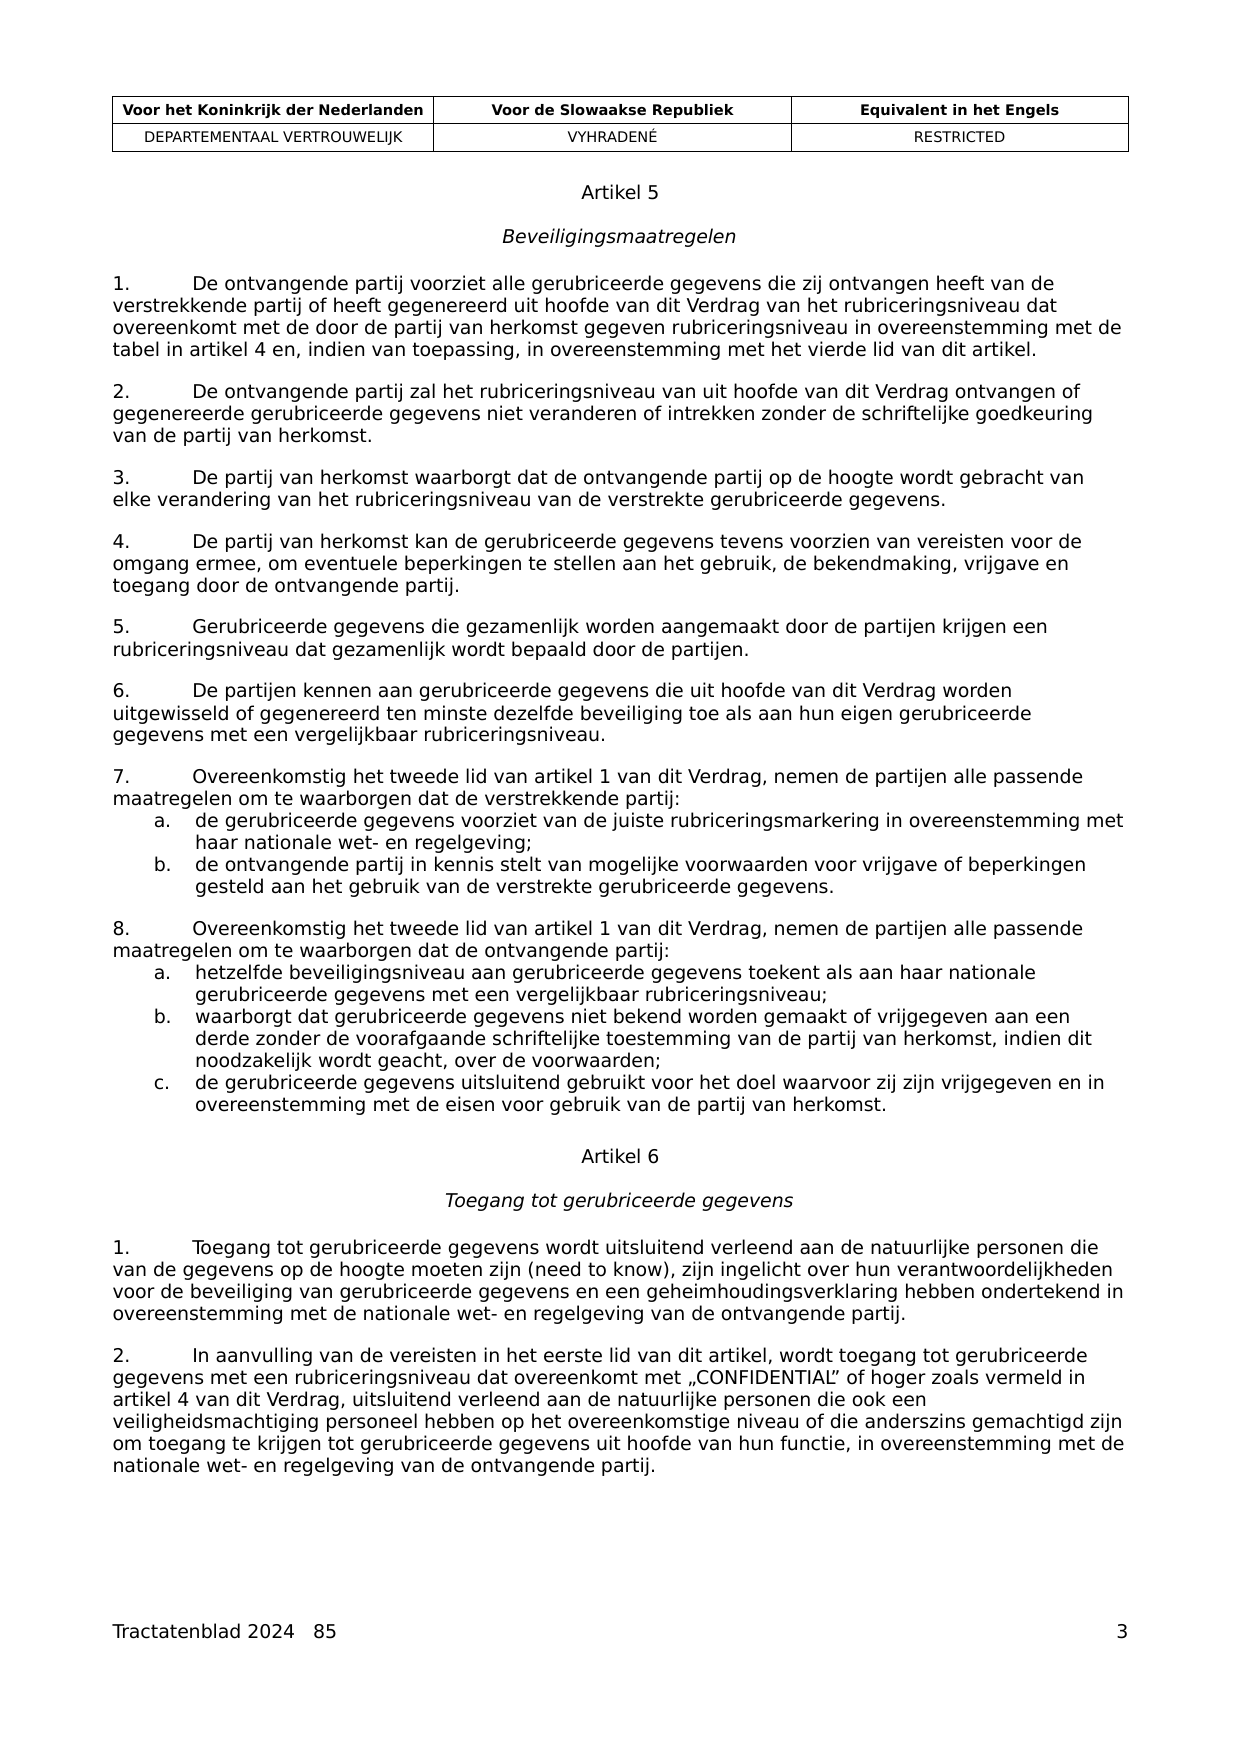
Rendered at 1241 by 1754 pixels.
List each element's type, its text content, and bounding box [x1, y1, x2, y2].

table_header Voor de Slowaakse Republiek [434, 97, 791, 123]
text a. hetzelfde beveiligingsniveau aan gerubriceerde gegevens toekent als aan haar nationale gerubriceerde gegevens met een vergelijkbaar rubriceringsniveau; [153, 962, 1128, 1006]
text b. waarborgt dat gerubriceerde gegevens niet bekend worden gemaakt of vrijgegeven aan een derde zonder de voorafgaande schriftelijke toestemming van de partij van herkomst, indien dit noodzakelijk wordt geacht, over de voorwaarden; [153, 1006, 1128, 1072]
table_header Equivalent in het Engels [792, 97, 1128, 123]
text 5. Gerubriceerde gegevens die gezamenlijk worden aangemaakt door de partijen krijgen een rubriceringsniveau dat gezamenlijk wordt bepaald door de partijen. [112, 616, 1128, 660]
text 7. Overeenkomstig het tweede lid van artikel 1 van dit Verdrag, nemen de partijen alle passende maatregelen om te waarborgen dat de verstrekkende partij: [112, 766, 1128, 810]
text 6. De partijen kennen aan gerubriceerde gegevens die uit hoofde van dit Verdrag worden uitgewisseld of gegenereerd ten minste dezelfde beveiliging toe als aan hun eigen gerubriceerde gegevens met een vergelijkbaar rubriceringsniveau. [112, 680, 1128, 746]
text b. de ontvangende partij in kennis stelt van mogelijke voorwaarden voor vrijgave of beperkingen gesteld aan het gebruik van de verstrekte gerubriceerde gegevens. [153, 854, 1128, 898]
text 2. In aanvulling van de vereisten in het eerste lid van dit artikel, wordt toegang tot gerubriceerde gegevens met een rubriceringsniveau dat overeenkomt met „CONFIDENTIAL” of hoger zoals vermeld in artikel 4 van dit Verdrag, uitsluitend verleend aan de natuurlijke personen die ook een veiligheidsmachtiging personeel hebben op het overeenkomstige niveau of die anderszins gemachtigd zijn om toegang te krijgen tot gerubriceerde gegevens uit hoofde van hun functie, in overeenstemming met de nationale wet- en regelgeving van de ontvangende partij. [112, 1345, 1128, 1477]
text c. de gerubriceerde gegevens uitsluitend gebruikt voor het doel waarvoor zij zijn vrijgegeven en in overeenstemming met de eisen voor gebruik van de partij van herkomst. [153, 1072, 1128, 1116]
subtitle Artikel 5 Beveiligingsmaatregelen [112, 182, 1128, 248]
text 4. De partij van herkomst kan de gerubriceerde gegevens tevens voorzien van vereisten voor de omgang ermee, om eventuele beperkingen te stellen aan het gebruik, de bekendmaking, vrijgave en toegang door de ontvangende partij. [112, 531, 1128, 596]
text 3. De partij van herkomst waarborgt dat de ontvangende partij op de hoogte wordt gebracht van elke verandering van het rubriceringsniveau van de verstrekte gerubriceerde gegevens. [112, 467, 1128, 511]
table_cell RESTRICTED [792, 124, 1128, 151]
table_cell DEPARTEMENTAAL VERTROUWELIJK [113, 124, 433, 151]
text 8. Overeenkomstig het tweede lid van artikel 1 van dit Verdrag, nemen de partijen alle passende maatregelen om te waarborgen dat de ontvangende partij: [112, 918, 1128, 962]
subtitle Artikel 6 Toegang tot gerubriceerde gegevens [112, 1146, 1128, 1212]
text 1. De ontvangende partij voorziet alle gerubriceerde gegevens die zij ontvangen heeft van de verstrekkende partij of heeft gegenereerd uit hoofde van dit Verdrag van het rubriceringsniveau dat overeenkomt met de door de partij van herkomst gegeven rubriceringsniveau in overeenstemming met de tabel in artikel 4 en, indien van toepassing, in overeenstemming met het vierde lid van dit artikel. [112, 273, 1128, 361]
table_cell VYHRADENÉ [434, 124, 791, 151]
table_header Voor het Koninkrijk der Nederlanden [113, 97, 433, 123]
text a. de gerubriceerde gegevens voorziet van de juiste rubriceringsmarkering in overeenstemming met haar nationale wet- en regelgeving; [153, 810, 1128, 854]
text 1. Toegang tot gerubriceerde gegevens wordt uitsluitend verleend aan de natuurlijke personen die van de gegevens op de hoogte moeten zijn (need to know), zijn ingelicht over hun verantwoordelijkheden voor de beveiliging van gerubriceerde gegevens en een geheimhoudingsverklaring hebben ondertekend in overeenstemming met de nationale wet- en regelgeving van de ontvangende partij. [112, 1237, 1128, 1325]
text 2. De ontvangende partij zal het rubriceringsniveau van uit hoofde van dit Verdrag ontvangen of gegenereerde gerubriceerde gegevens niet veranderen of intrekken zonder de schriftelijke goedkeuring van de partij van herkomst. [112, 381, 1128, 447]
